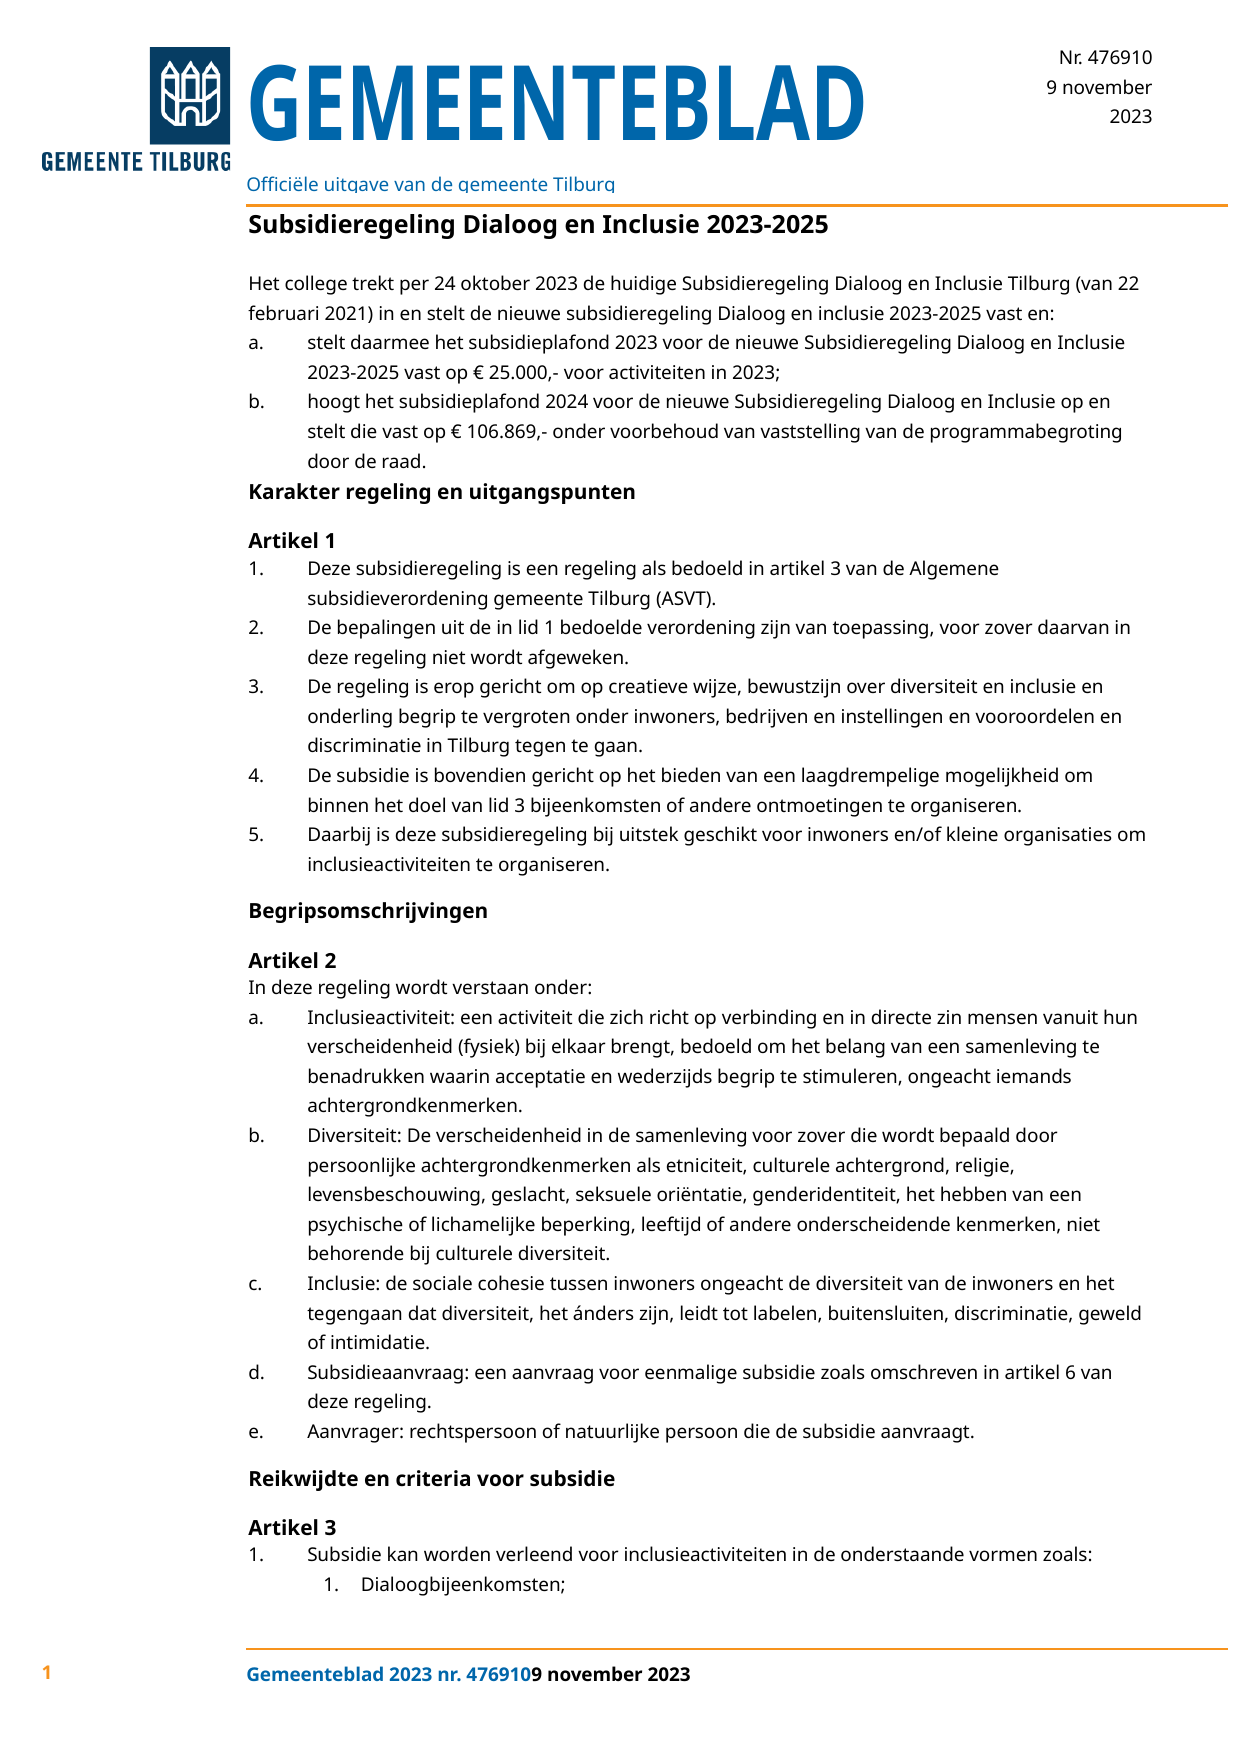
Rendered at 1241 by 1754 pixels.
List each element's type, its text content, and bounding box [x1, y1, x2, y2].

list stelt daarmee het subsidieplafond 2023 voor de nieuwe Subsidieregeling Dialoog en Inclusie 2023-2025 vast op € 25.000,- voor activiteiten in 2023; [248, 329, 1152, 385]
list De bepalingen uit de in lid 1 bedoelde verordening zijn van toepassing, voor zover daarvan in deze regeling niet wordt afgeweken. [248, 614, 1152, 669]
text In deze regeling wordt verstaan onder: [248, 974, 1152, 1000]
list Aanvrager: rechtspersoon of natuurlijke persoon die de subsidie aanvraagt. [248, 1418, 1152, 1444]
text Artikel 1 [248, 527, 1152, 555]
text Artikel 2 [248, 946, 1152, 974]
list Inclusieactiviteit: een activiteit die zich richt op verbinding en in directe zin mensen vanuit hun verscheidenheid (fysiek) bij elkaar brengt, bedoeld om het belang van een samenleving te benadrukken waarin acceptatie en wederzijds begrip te stimuleren, ongeacht iemands achtergrondkenmerken. [248, 1004, 1152, 1118]
text Karakter regeling en uitgangspunten [248, 477, 1152, 506]
text Het college trekt per 24 oktober 2023 de huidige Subsidieregeling Dialoog en Inclusie Tilburg (van 22 februari 2021) in en stelt de nieuwe subsidieregeling Dialoog en inclusie 2023-2025 vast en: [248, 270, 1152, 326]
text Begripsomschrijvingen [248, 897, 1152, 925]
list Inclusie: de sociale cohesie tussen inwoners ongeacht de diversiteit van de inwoners en het tegengaan dat diversiteit, het ánders zijn, leidt tot labelen, buitensluiten, discriminatie, geweld of intimidatie. [248, 1270, 1152, 1355]
list Dialoogbijeenkomsten; [323, 1571, 1152, 1597]
list De subsidie is bovendien gericht op het bieden van een laagdrempelige mogelijkheid om binnen het doel van lid 3 bijeenkomsten of andere ontmoetingen te organiseren. [248, 762, 1152, 817]
list Subsidieaanvraag: een aanvraag voor eenmalige subsidie zoals omschreven in artikel 6 van deze regeling. [248, 1359, 1152, 1414]
list hoogt het subsidieplafond 2024 voor de nieuwe Subsidieregeling Dialoog en Inclusie op en stelt die vast op € 106.869,- onder voorbehoud van vaststelling van de programmabegroting door de raad. [248, 389, 1152, 473]
list De regeling is erop gericht om op creatieve wijze, bewustzijn over diversiteit en inclusie en onderling begrip te vergroten onder inwoners, bedrijven en instellingen en vooroordelen en discriminatie in Tilburg tegen te gaan. [248, 673, 1152, 758]
text Artikel 3 [248, 1513, 1152, 1541]
list Deze subsidieregeling is een regeling als bedoeld in artikel 3 van de Algemene subsidieverordening gemeente Tilburg (ASVT). [248, 555, 1152, 610]
list Daarbij is deze subsidieregeling bij uitstek geschikt voor inwoners en/of kleine organisaties om inclusieactiviteiten te organiseren. [248, 821, 1152, 877]
list Subsidie kan worden verleend voor inclusieactiviteiten in de onderstaande vormen zoals: [248, 1541, 1152, 1567]
list Diversiteit: De verscheidenheid in de samenleving voor zover die wordt bepaald door persoonlijke achtergrondkenmerken als etniciteit, culturele achtergrond, religie, levensbeschouwing, geslacht, seksuele oriëntatie, genderidentiteit, het hebben van een psychische of lichamelijke beperking, leeftijd of andere onderscheidende kenmerken, niet behorende bij culturele diversiteit. [248, 1122, 1152, 1266]
text Reikwijdte en criteria voor subsidie [248, 1464, 1152, 1492]
picture [41, 47, 231, 172]
text Subsidieregeling Dialoog en Inclusie 2023-2025 [248, 207, 1152, 241]
